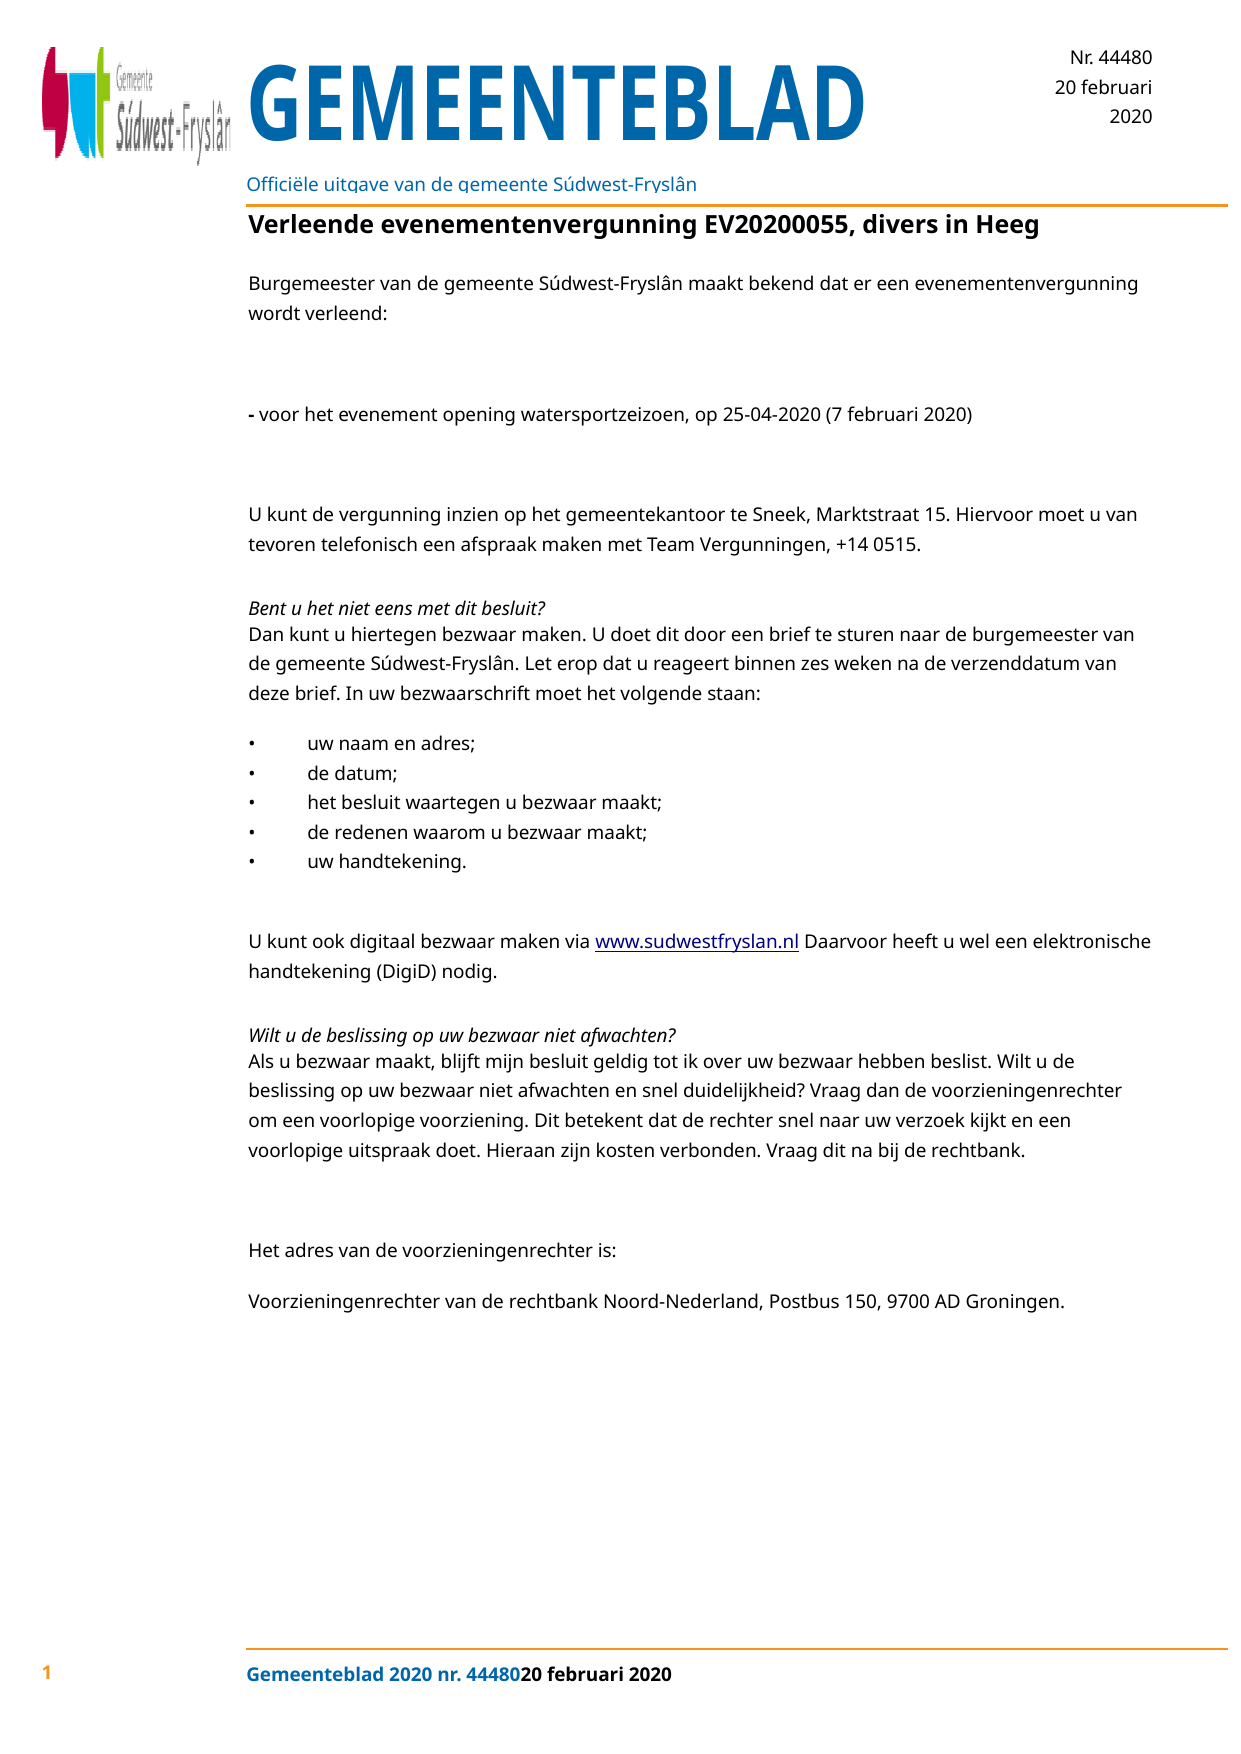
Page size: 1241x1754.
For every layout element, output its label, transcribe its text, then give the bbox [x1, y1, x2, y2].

text U kunt ook digitaal bezwaar maken via www.sudwestfryslan.nl Daarvoor heeft u wel een elektronische handtekening (DigiD) nodig. [248, 929, 1152, 984]
list uw naam en adres; [248, 730, 1152, 756]
text Het adres van de voorzieningenrechter is: [248, 1238, 1152, 1263]
text Verleende evenementenvergunning EV20200055, divers in Heeg [248, 207, 1152, 241]
text Als u bezwaar maakt, blijft mijn besluit geldig tot ik over uw bezwaar hebben beslist. Wilt u de beslissing op uw bezwaar niet afwachten en snel duidelijkheid? Vraag dan de voorzieningenrechter om een voorlopige voorziening. Dit betekent dat de rechter snel naar uw verzoek kijkt en een voorlopige uitspraak doet. Hieraan zijn kosten verbonden. Vraag dit na bij de rechtbank. [248, 1048, 1152, 1162]
text Bent u het niet eens met dit besluit? [248, 595, 1152, 621]
list uw handtekening. [248, 849, 1152, 874]
text Burgemeester van de gemeente Súdwest-Fryslân maakt bekend dat er een evenementenvergunning wordt verleend: [248, 270, 1152, 326]
text Voorzieningenrechter van de rechtbank Noord-Nederland, Postbus 150, 9700 AD Groningen. [248, 1288, 1152, 1314]
picture [41, 47, 231, 172]
list de redenen waarom u bezwaar maakt; [248, 819, 1152, 845]
text Wilt u de beslissing op uw bezwaar niet afwachten? [248, 1022, 1152, 1048]
list het besluit waartegen u bezwaar maakt; [248, 789, 1152, 815]
text U kunt de vergunning inzien op het gemeentekantoor te Sneek, Marktstraat 15. Hiervoor moet u van tevoren telefonisch een afspraak maken met Team Vergunningen, +14 0515. [248, 502, 1152, 557]
text Dan kunt u hiertegen bezwaar maken. U doet dit door een brief te sturen naar de burgemeester van de gemeente Súdwest-Fryslân. Let erop dat u reageert binnen zes weken na de verzenddatum van deze brief. In uw bezwaarschrift moet het volgende staan: [248, 621, 1152, 706]
list de datum; [248, 760, 1152, 786]
text - voor het evenement opening watersportzeizoen, op 25-04-2020 (7 februari 2020) [248, 401, 1152, 426]
